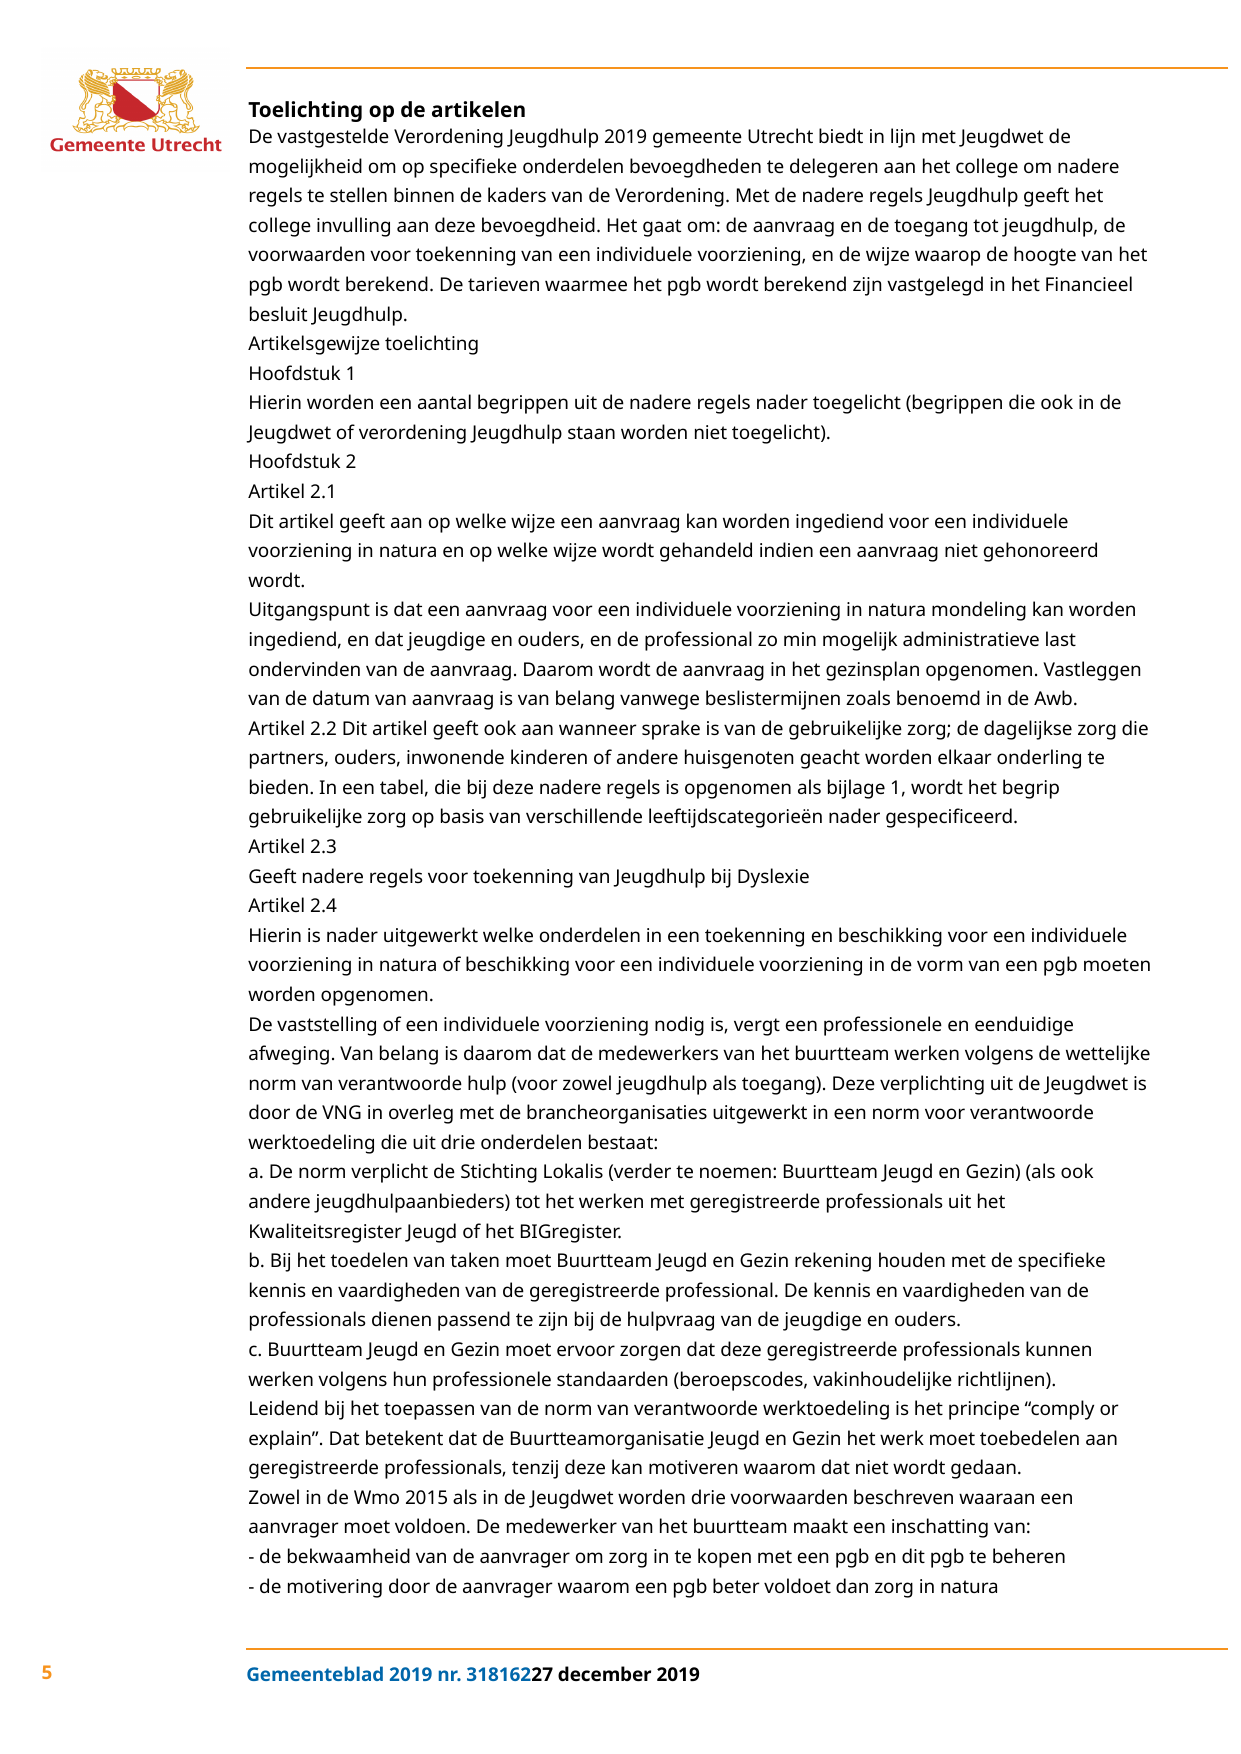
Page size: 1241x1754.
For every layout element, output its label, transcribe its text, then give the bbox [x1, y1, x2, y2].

text Geeft nadere regels voor toekenning van Jeugdhulp bij Dyslexie [248, 863, 1152, 889]
text Zowel in de Wmo 2015 als in de Jeugdwet worden drie voorwaarden beschreven waaraan een aanvrager moet voldoen. De medewerker van het buurtteam maakt een inschatting van: [248, 1484, 1152, 1539]
text Dit artikel geeft aan op welke wijze een aanvraag kan worden ingediend voor een individuele voorziening in natura en op welke wijze wordt gehandeld indien een aanvraag niet gehonoreerd wordt. [248, 508, 1152, 593]
text Uitgangspunt is dat een aanvraag voor een individuele voorziening in natura mondeling kan worden ingediend, en dat jeugdige en ouders, en de professional zo min mogelijk administratieve last ondervinden van de aanvraag. Daarom wordt de aanvraag in het gezinsplan opgenomen. Vastleggen van de datum van aanvraag is van belang vanwege beslistermijnen zoals benoemd in de Awb. [248, 597, 1152, 711]
text De vaststelling of een individuele voorziening nodig is, vergt een professionele en eenduidige afweging. Van belang is daarom dat de medewerkers van het buurtteam werken volgens de wettelijke norm van verantwoorde hulp (voor zowel jeugdhulp als toegang). Deze verplichting uit de Jeugdwet is door de VNG in overleg met de brancheorganisaties uitgewerkt in een norm voor verantwoorde werktoedeling die uit drie onderdelen bestaat: [248, 1011, 1152, 1155]
text De vastgestelde Verordening Jeugdhulp 2019 gemeente Utrecht biedt in lijn met Jeugdwet de mogelijkheid om op specifieke onderdelen bevoegdheden te delegeren aan het college om nadere regels te stellen binnen de kaders van de Verordening. Met de nadere regels Jeugdhulp geeft het college invulling aan deze bevoegdheid. Het gaat om: de aanvraag en de toegang tot jeugdhulp, de voorwaarden voor toekenning van een individuele voorziening, en de wijze waarop de hoogte van het pgb wordt berekend. De tarieven waarmee het pgb wordt berekend zijn vastgelegd in het Financieel besluit Jeugdhulp. [248, 123, 1152, 327]
text Hoofdstuk 2 [248, 449, 1152, 474]
text Leidend bij het toepassen van de norm van verantwoorde werktoedeling is het principe “comply or explain”. Dat betekent dat de Buurtteamorganisatie Jeugd en Gezin het werk moet toebedelen aan geregistreerde professionals, tenzij deze kan motiveren waarom dat niet wordt gedaan. [248, 1395, 1152, 1480]
text Hierin is nader uitgewerkt welke onderdelen in een toekenning en beschikking voor een individuele voorziening in natura of beschikking voor een individuele voorziening in de vorm van een pgb moeten worden opgenomen. [248, 922, 1152, 1007]
text Artikel 2.4 [248, 892, 1152, 918]
text Artikel 2.1 [248, 478, 1152, 504]
text a. De norm verplicht de Stichting Lokalis (verder te noemen: Buurtteam Jeugd en Gezin) (als ook andere jeugdhulpaanbieders) tot het werken met geregistreerde professionals uit het Kwaliteitsregister Jeugd of het BIGregister. [248, 1159, 1152, 1244]
text - de bekwaamheid van de aanvrager om zorg in te kopen met een pgb en dit pgb te beheren [248, 1543, 1152, 1569]
text Artikel 2.2 Dit artikel geeft ook aan wanneer sprake is van de gebruikelijke zorg; de dagelijkse zorg die partners, ouders, inwonende kinderen of andere huisgenoten geacht worden elkaar onderling te bieden. In een tabel, die bij deze nadere regels is opgenomen als bijlage 1, wordt het begrip gebruikelijke zorg op basis van verschillende leeftijdscategorieën nader gespecificeerd. [248, 715, 1152, 829]
text - de motivering door de aanvrager waarom een pgb beter voldoet dan zorg in natura [248, 1573, 1152, 1599]
text Hoofdstuk 1 [248, 360, 1152, 386]
text Artikel 2.3 [248, 833, 1152, 859]
text b. Bij het toedelen van taken moet Buurtteam Jeugd en Gezin rekening houden met de specifieke kennis en vaardigheden van de geregistreerde professional. De kennis en vaardigheden van de professionals dienen passend te zijn bij de hulpvraag van de jeugdige en ouders. [248, 1247, 1152, 1332]
text Artikelsgewijze toelichting [248, 330, 1152, 356]
text Toelichting op de artikelen [248, 95, 1152, 123]
text Hierin worden een aantal begrippen uit de nadere regels nader toegelicht (begrippen die ook in de Jeugdwet of verordening Jeugdhulp staan worden niet toegelicht). [248, 389, 1152, 445]
picture [41, 47, 231, 172]
text c. Buurtteam Jeugd en Gezin moet ervoor zorgen dat deze geregistreerde professionals kunnen werken volgens hun professionele standaarden (beroepscodes, vakinhoudelijke richtlijnen). [248, 1336, 1152, 1392]
